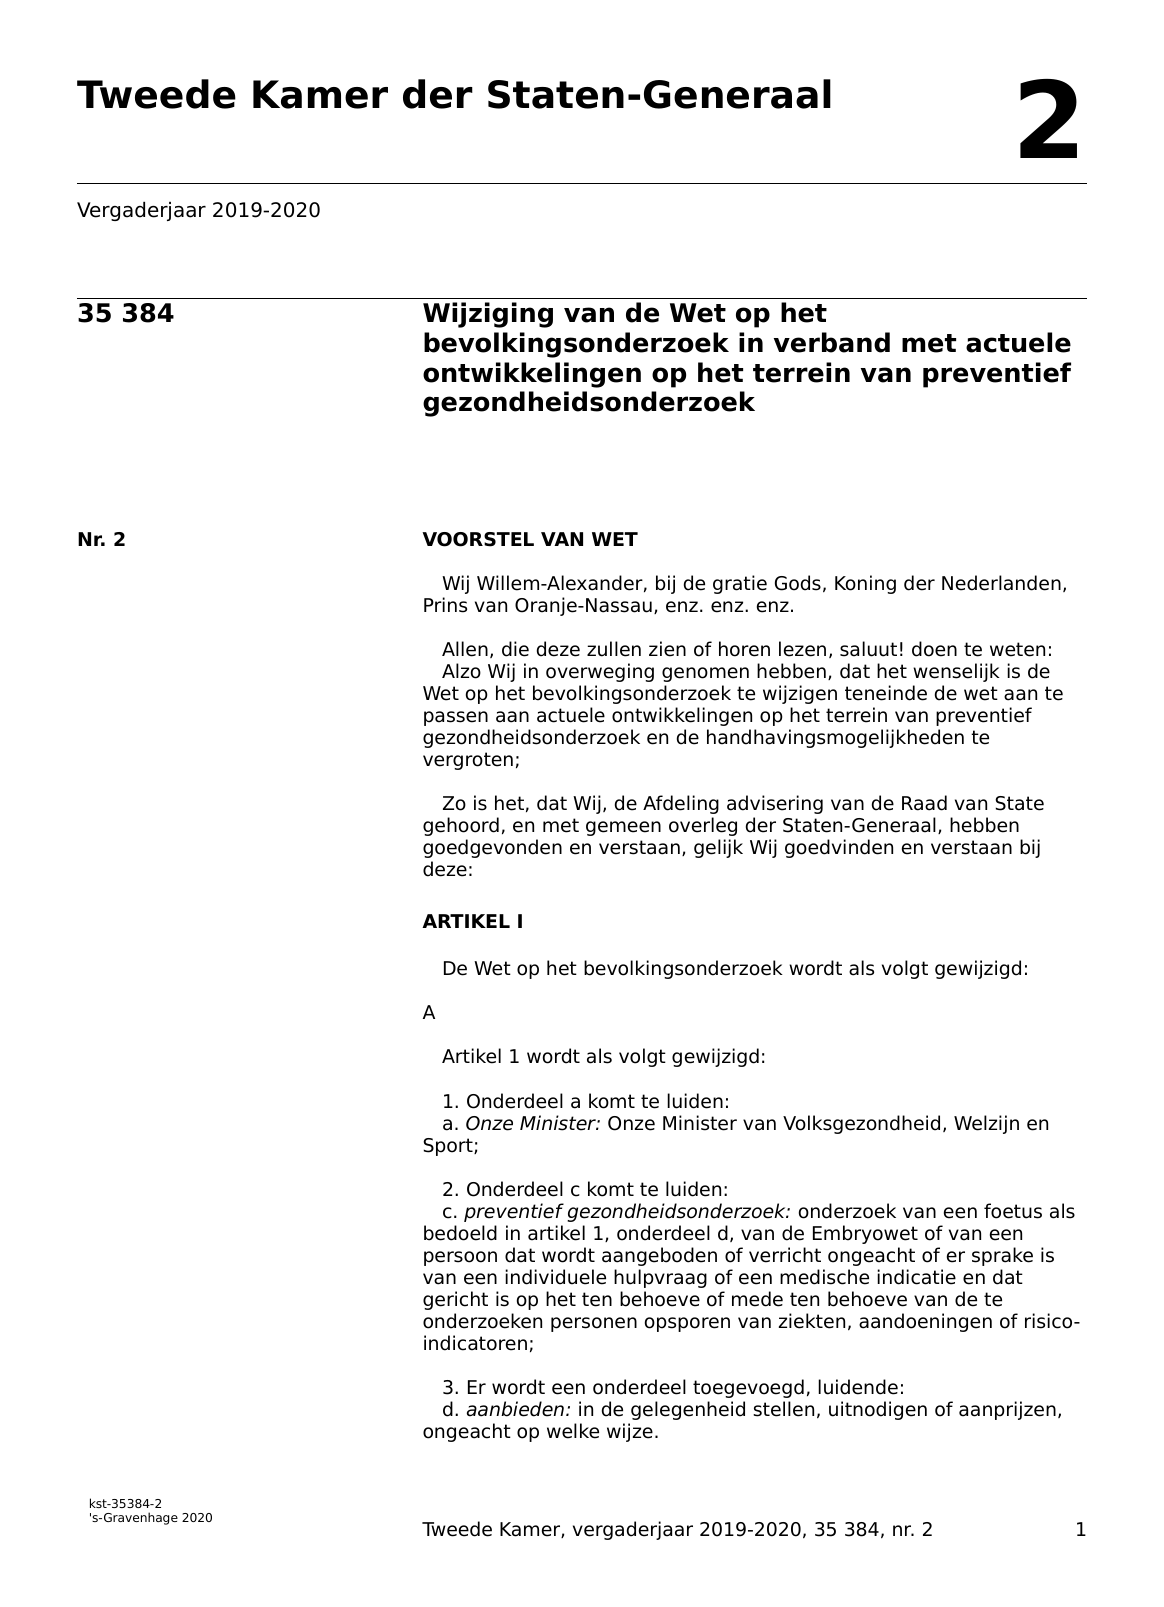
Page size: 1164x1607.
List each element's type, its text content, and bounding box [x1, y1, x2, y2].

subtitle ARTIKEL I [422, 911, 1087, 933]
text kst-35384-2 [88, 1497, 323, 1511]
text Artikel 1 wordt als volgt gewijzigd: [422, 1046, 1087, 1068]
text 3. Er wordt een onderdeel toegevoegd, luidende: [422, 1377, 1087, 1399]
text Alzo Wij in overweging genomen hebben, dat het wenselijk is de Wet op het bevolkingsonderzoek te wijzigen teneinde de wet aan te passen aan actuele ontwikkelingen op het terrein van preventief gezondheidsonderzoek en de handhavingsmogelijkheden te vergroten; [422, 661, 1087, 771]
text d. aanbieden: in de gelegenheid stellen, uitnodigen of aanprijzen, ongeacht op welke wijze. [422, 1399, 1087, 1443]
text Wij Willem-Alexander, bij de gratie Gods, Koning der Nederlanden, Prins van Oranje-Nassau, enz. enz. enz. [422, 573, 1087, 617]
text A [422, 1002, 1087, 1024]
text De Wet op het bevolkingsonderzoek wordt als volgt gewijzigd: [422, 958, 1087, 980]
table_cell Vergaderjaar 2019-2020 [77, 184, 1087, 298]
text 1. Onderdeel a komt te luiden: [422, 1091, 1087, 1112]
text Allen, die deze zullen zien of horen lezen, saluut! doen te weten: [422, 639, 1087, 661]
subtitle 35 384 Wijziging van de Wet op het bevolkingsonderzoek in verband met actuele ontwikkelingen op het terrein van preventief gezondheidsonderzoek [77, 299, 1087, 418]
text 's-Gravenhage 2020 [88, 1511, 323, 1525]
table_header Tweede Kamer der Staten-Generaal [77, 59, 886, 183]
text a. Onze Minister: Onze Minister van Volksgezondheid, Welzijn en Sport; [422, 1112, 1087, 1156]
text 2. Onderdeel c komt te luiden: [422, 1179, 1087, 1201]
text Zo is het, dat Wij, de Afdeling advisering van de Raad van State gehoord, en met gemeen overleg der Staten-Generaal, hebben goedgevonden en verstaan, gelijk Wij goedvinden en verstaan bij deze: [422, 793, 1087, 881]
subtitle Nr. 2 VOORSTEL VAN WET [77, 529, 1087, 551]
text c. preventief gezondheidsonderzoek: onderzoek van een foetus als bedoeld in artikel 1, onderdeel d, van de Embryowet of van een persoon dat wordt aangeboden of verricht ongeacht of er sprake is van een individuele hulpvraag of een medische indicatie en dat gericht is op het ten behoeve of mede ten behoeve van de te onderzoeken personen opsporen van ziekten, aandoeningen of risico-indicatoren; [422, 1201, 1087, 1354]
table_header 2 [886, 59, 1087, 183]
